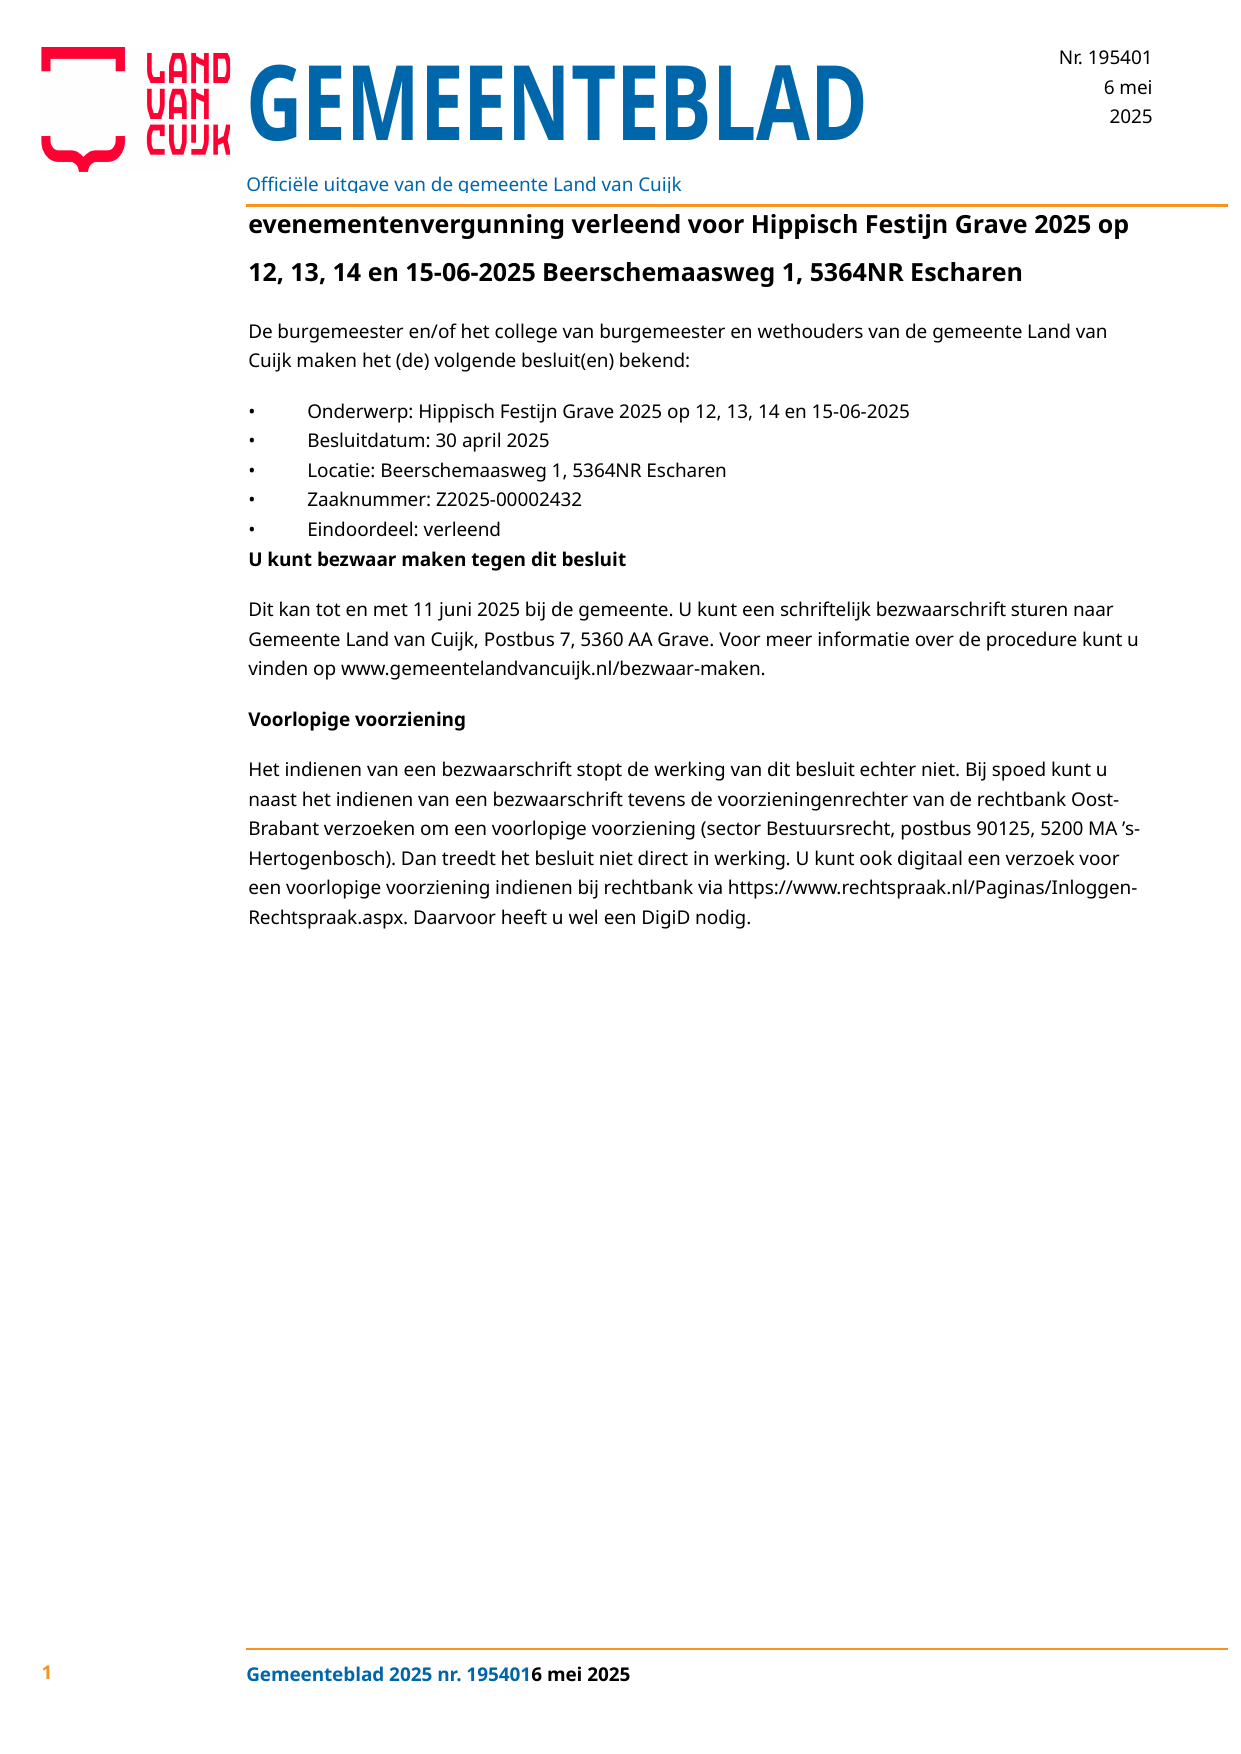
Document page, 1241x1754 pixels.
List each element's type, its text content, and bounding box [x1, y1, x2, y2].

list Besluitdatum: 30 april 2025 [248, 427, 1152, 453]
list Zaaknummer: Z2025-00002432 [248, 487, 1152, 512]
picture [41, 47, 231, 172]
list Locatie: Beerschemaasweg 1, 5364NR Escharen [248, 457, 1152, 483]
text evenementenvergunning verleend voor Hippisch Festijn Grave 2025 op 12, 13, 14 en 15-06-2025 Beerschemaasweg 1, 5364NR Escharen [248, 207, 1152, 288]
text Het indienen van een bezwaarschrift stopt de werking van dit besluit echter niet. Bij spoed kunt u naast het indienen van een bezwaarschrift tevens de voorzieningenrechter van de rechtbank Oost-Brabant verzoeken om een voorlopige voorziening (sector Bestuursrecht, postbus 90125, 5200 MA ’s-Hertogenbosch). Dan treedt het besluit niet direct in werking. U kunt ook digitaal een verzoek voor een voorlopige voorziening indienen bij rechtbank via https://www.rechtspraak.nl/Paginas/Inloggen-Rechtspraak.aspx. Daarvoor heeft u wel een DigiD nodig. [248, 756, 1152, 930]
text De burgemeester en/of het college van burgemeester en wethouders van de gemeente Land van Cuijk maken het (de) volgende besluit(en) bekend: [248, 318, 1152, 373]
list Eindoordeel: verleend [248, 516, 1152, 542]
text U kunt bezwaar maken tegen dit besluit [248, 546, 1152, 572]
list Onderwerp: Hippisch Festijn Grave 2025 op 12, 13, 14 en 15-06-2025 [248, 398, 1152, 424]
text Dit kan tot en met 11 juni 2025 bij de gemeente. U kunt een schriftelijk bezwaarschrift sturen naar Gemeente Land van Cuijk, Postbus 7, 5360 AA Grave. Voor meer informatie over de procedure kunt u vinden op www.gemeentelandvancuijk.nl/bezwaar-maken. [248, 596, 1152, 681]
text Voorlopige voorziening [248, 706, 1152, 732]
